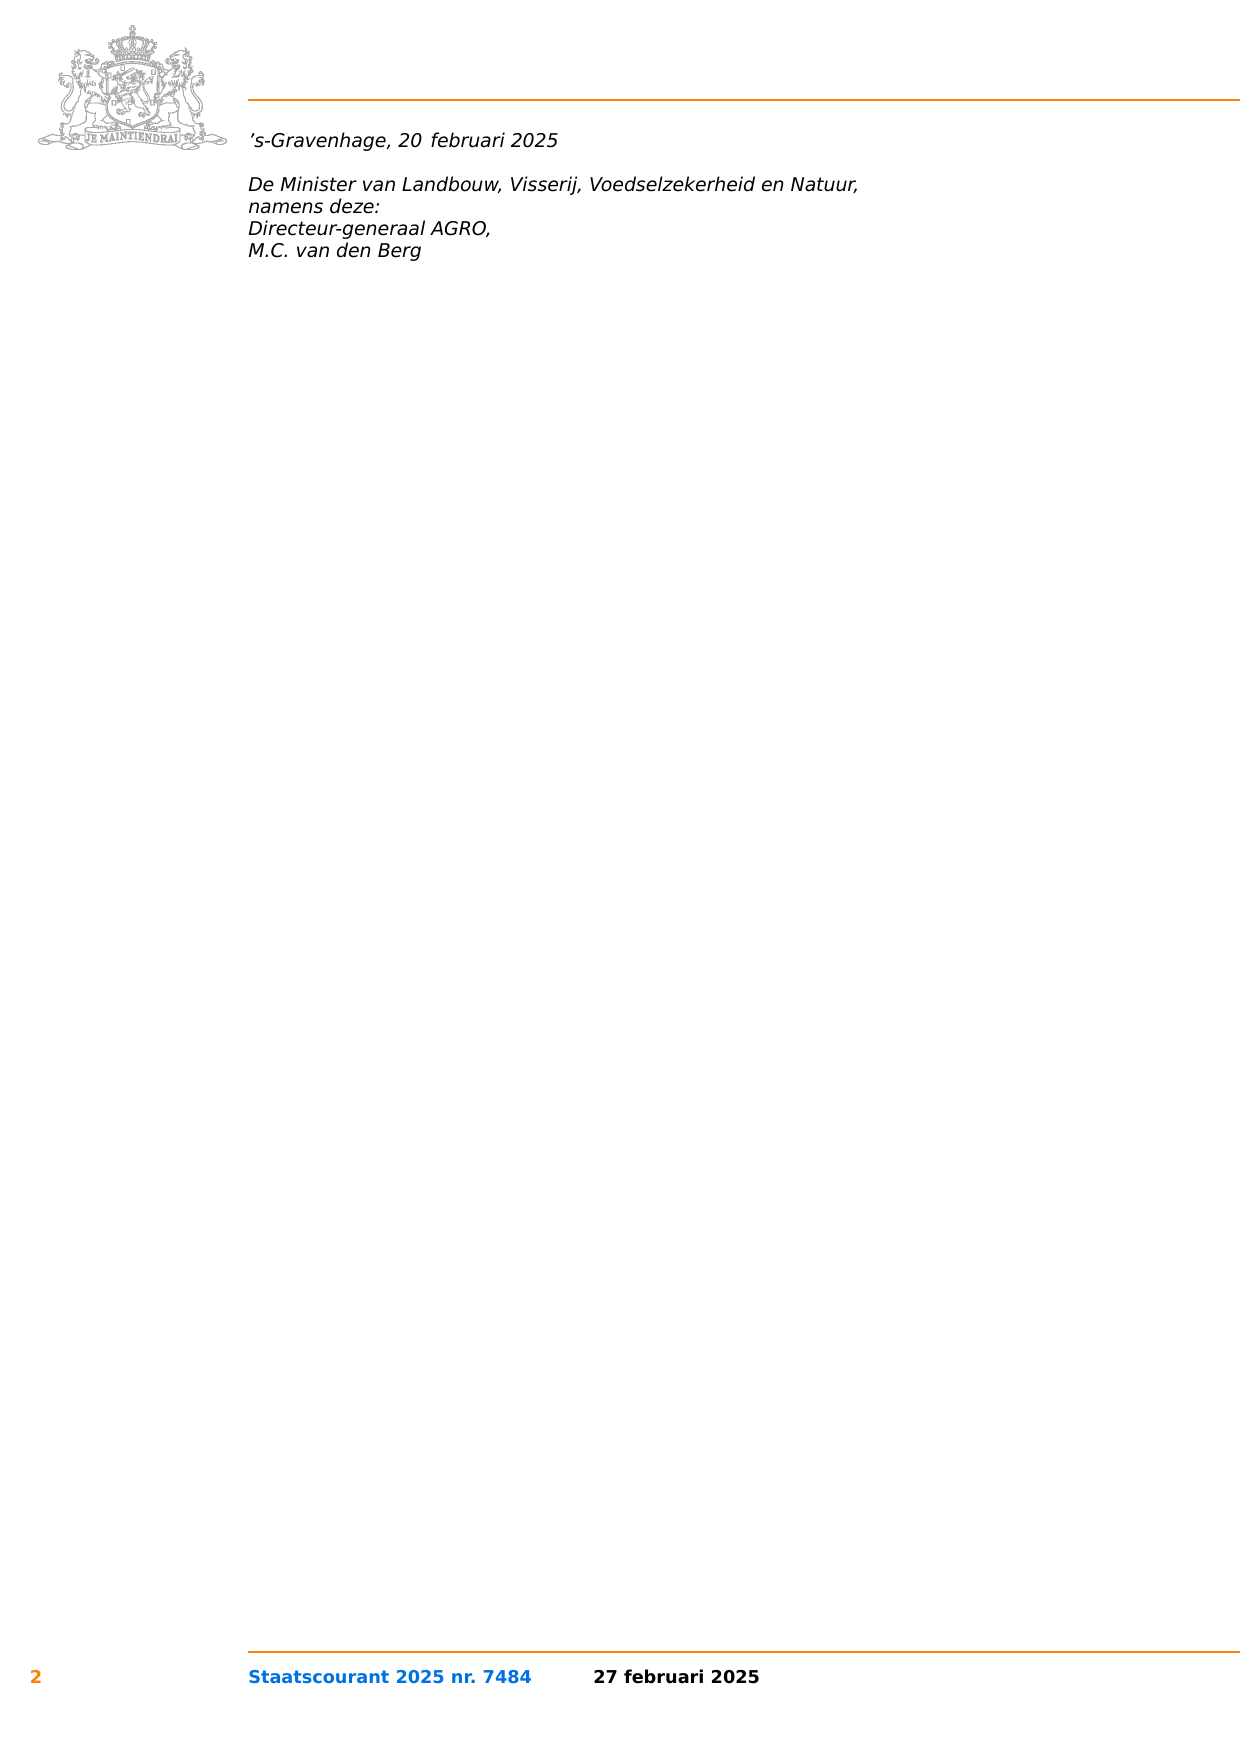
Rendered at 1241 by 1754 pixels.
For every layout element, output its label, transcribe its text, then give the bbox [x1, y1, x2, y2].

picture [38, 25, 227, 150]
text De Minister van Landbouw, Visserij, Voedselzekerheid en Natuur, namens deze: Directeur-generaal AGRO, M.C. van den Berg [248, 174, 1163, 262]
text ’s-Gravenhage, 20 februari 2025 [248, 130, 1163, 152]
